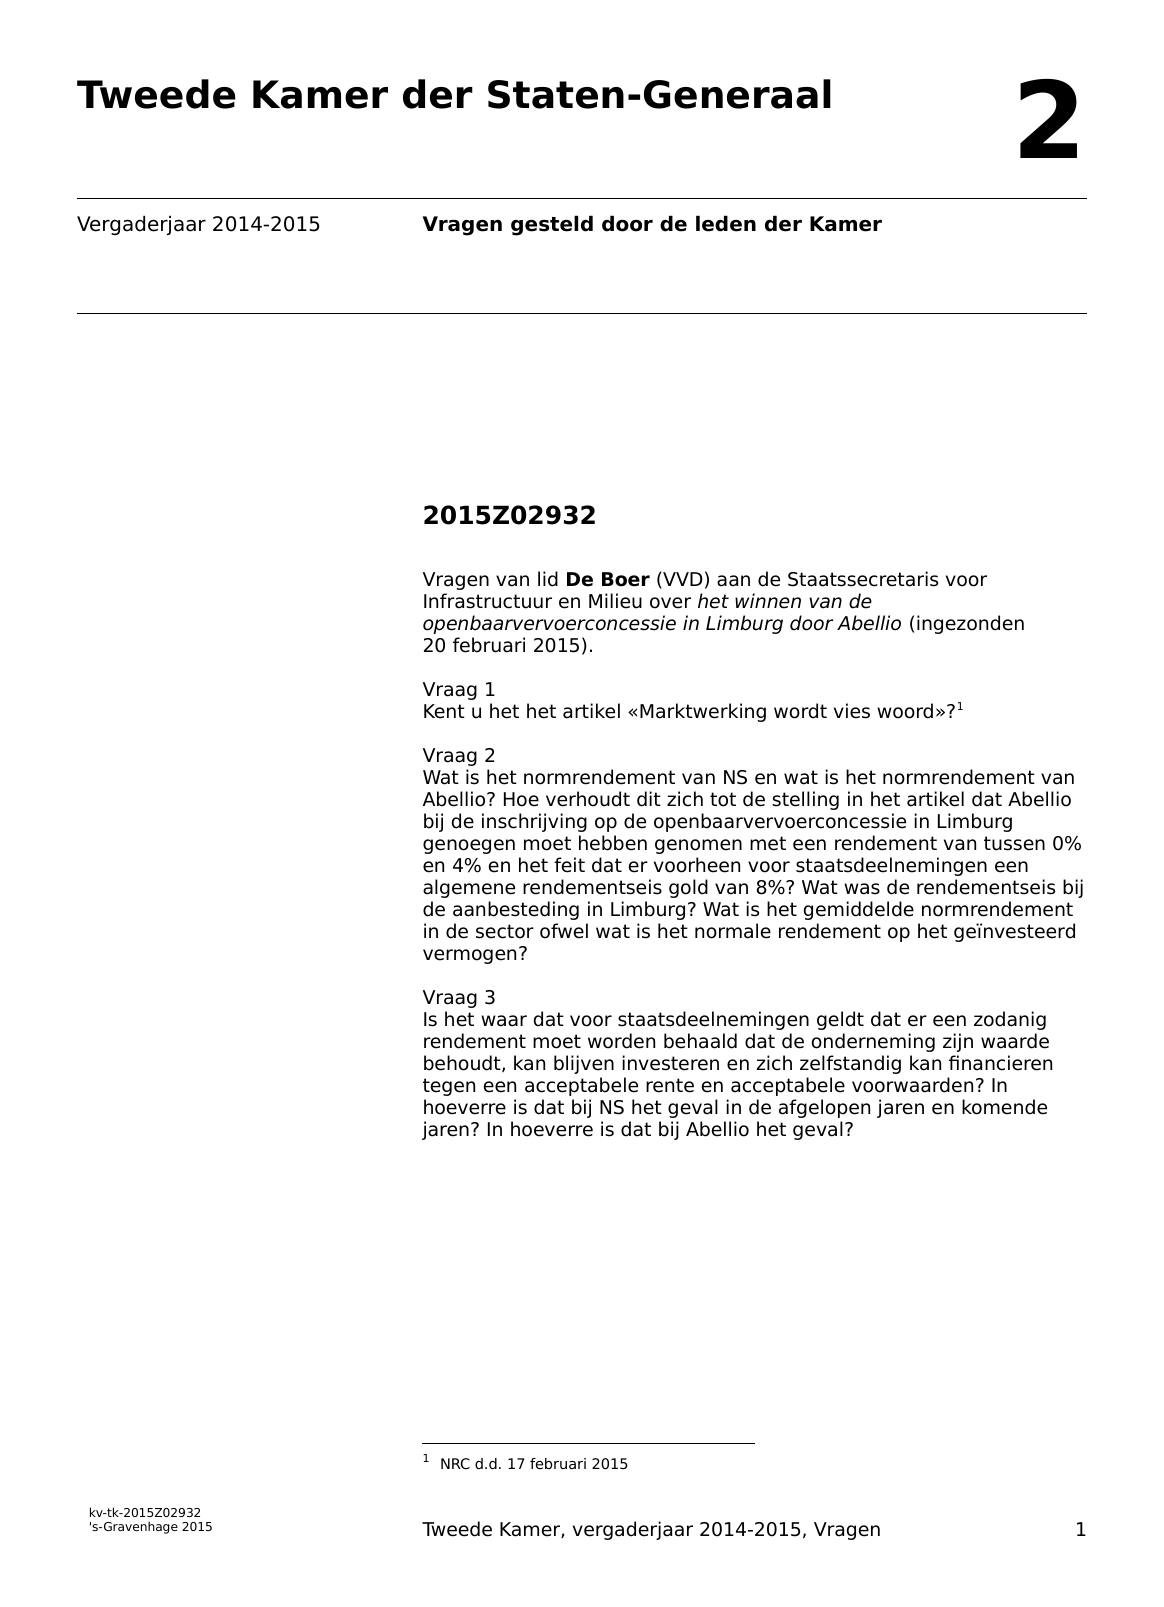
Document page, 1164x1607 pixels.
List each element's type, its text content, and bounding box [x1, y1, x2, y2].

text Kent u het het artikel «Marktwerking wordt vies woord»? [422, 701, 1087, 723]
text Vraag 1 [422, 679, 1087, 701]
text Vraag 3 [422, 987, 1087, 1009]
text Is het waar dat voor staatsdeelnemingen geldt dat er een zodanig rendement moet worden behaald dat de onderneming zijn waarde behoudt, kan blijven investeren en zich zelfstandig kan financieren tegen een acceptabele rente en acceptabele voorwaarden? In hoeverre is dat bij NS het geval in de afgelopen jaren en komende jaren? In hoeverre is dat bij Abellio het geval? [422, 1009, 1087, 1141]
text 2015Z02932 [422, 501, 1087, 531]
text NRC d.d. 17 februari 2015 [422, 1452, 1087, 1474]
table_header 2 [886, 59, 1087, 198]
table_header Tweede Kamer der Staten-Generaal [77, 59, 886, 198]
text Wat is het normrendement van NS en wat is het normrendement van Abellio? Hoe verhoudt dit zich tot de stelling in het artikel dat Abellio bij de inschrijving op de openbaarvervoerconcessie in Limburg genoegen moet hebben genomen met een rendement van tussen 0% en 4% en het feit dat er voorheen voor staatsdeelnemingen een algemene rendementseis gold van 8%? Wat was de rendementseis bij de aanbesteding in Limburg? Wat is het gemiddelde normrendement in de sector ofwel wat is het normale rendement op het geïnvesteerd vermogen? [422, 767, 1087, 965]
table_cell Vragen gesteld door de leden der Kamer [422, 199, 1087, 313]
text Vragen van lid De Boer (VVD) aan de Staatssecretaris voor Infrastructuur en Milieu over het winnen van de openbaarvervoerconcessie in Limburg door Abellio (ingezonden 20 februari 2015). [422, 569, 1087, 657]
text kv-tk-2015Z02932 [88, 1506, 323, 1520]
text 's-Gravenhage 2015 [88, 1520, 323, 1534]
table_cell Vergaderjaar 2014-2015 [77, 199, 422, 313]
text Vraag 2 [422, 745, 1087, 767]
